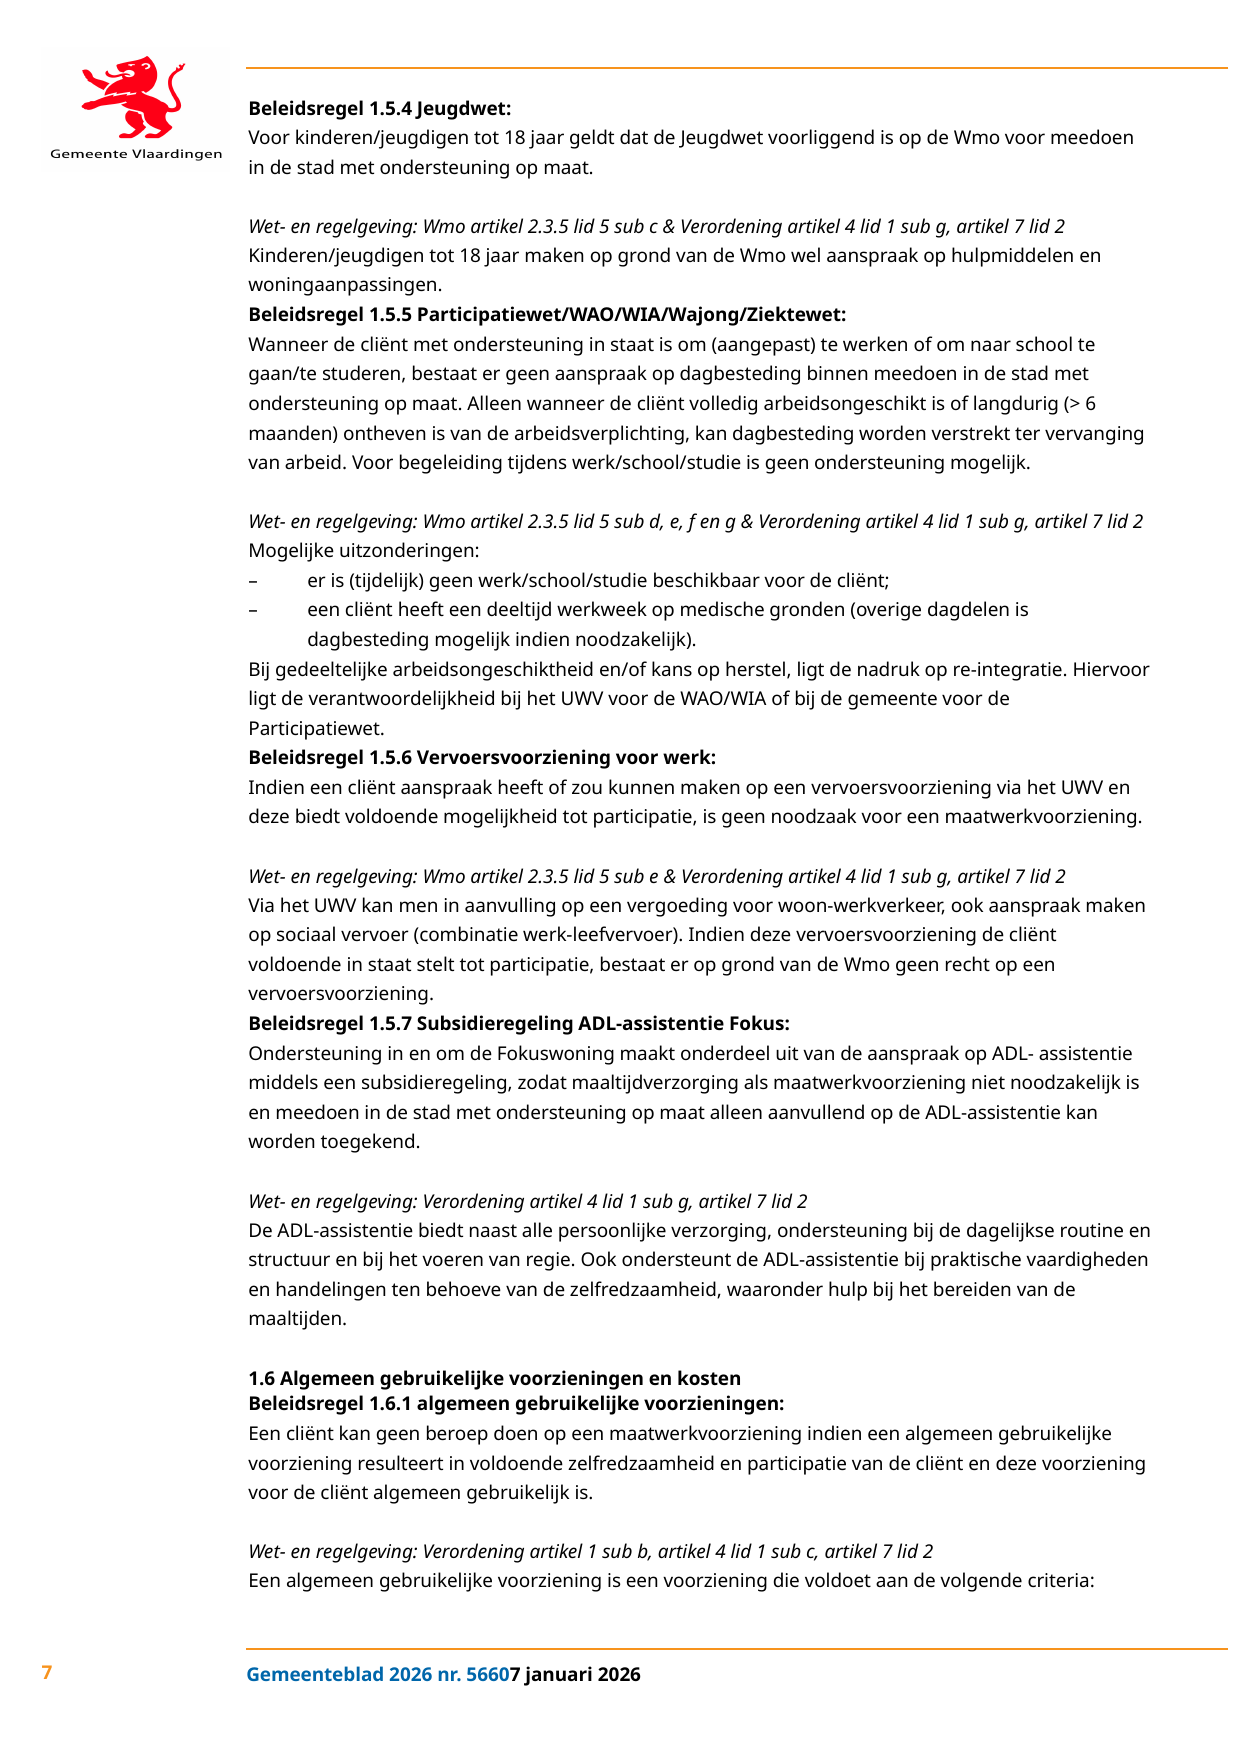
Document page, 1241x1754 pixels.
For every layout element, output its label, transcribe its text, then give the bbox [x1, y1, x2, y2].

list er is (tijdelijk) geen werk/school/studie beschikbaar voor de cliënt; [248, 567, 1152, 593]
table_header Beleidsregel 1.5.5 Participatiewet/WAO/WIA/Wajong/Ziektewet: Wanneer de cliënt met ondersteuning in staat is om (aangepast) te werken of om naar school te gaan/te studeren, bestaat er geen aanspraak op dagbesteding binnen meedoen in de stad met ondersteuning op maat. Alleen wanneer de cliënt volledig arbeidsongeschikt is of langdurig (> 6 maanden) ontheven is van de arbeidsverplichting, kan dagbesteding worden verstrekt ter vervanging van arbeid. Voor begeleiding tijdens werk/school/studie is geen ondersteuning mogelijk. Wet- en regelgeving: Wmo artikel 2.3.5 lid 5 sub d, e, f en g & Verordening artikel 4 lid 1 sub g, artikel 7 lid 2 [248, 301, 1152, 534]
text Bij gedeeltelijke arbeidsongeschiktheid en/of kans op herstel, ligt de nadruk op re-integratie. Hiervoor ligt de verantwoordelijkheid bij het UWV voor de WAO/WIA of bij de gemeente voor de Participatiewet. [248, 656, 1152, 741]
text 1.6 Algemeen gebruikelijke voorzieningen en kosten [248, 1365, 1152, 1390]
picture [41, 47, 231, 172]
table_header Beleidsregel 1.5.7 Subsidieregeling ADL-assistentie Fokus: Ondersteuning in en om de Fokuswoning maakt onderdeel uit van de aanspraak op ADL- assistentie middels een subsidieregeling, zodat maaltijdverzorging als maatwerkvoorziening niet noodzakelijk is en meedoen in de stad met ondersteuning op maat alleen aanvullend op de ADL-assistentie kan worden toegekend. Wet- en regelgeving: Verordening artikel 4 lid 1 sub g, artikel 7 lid 2 [248, 1010, 1152, 1213]
table_header Beleidsregel 1.5.6 Vervoersvoorziening voor werk: Indien een cliënt aanspraak heeft of zou kunnen maken op een vervoersvoorziening via het UWV en deze biedt voldoende mogelijkheid tot participatie, is geen noodzaak voor een maatwerkvoorziening. Wet- en regelgeving: Wmo artikel 2.3.5 lid 5 sub e & Verordening artikel 4 lid 1 sub g, artikel 7 lid 2 [248, 745, 1152, 889]
text Kinderen/jeugdigen tot 18 jaar maken op grond van de Wmo wel aanspraak op hulpmiddelen en woningaanpassingen. [248, 242, 1152, 297]
text Via het UWV kan men in aanvulling op een vergoeding voor woon-werkverkeer, ook aanspraak maken op sociaal vervoer (combinatie werk-leefvervoer). Indien deze vervoersvoorziening de cliënt voldoende in staat stelt tot participatie, bestaat er op grond van de Wmo geen recht op een vervoersvoorziening. [248, 892, 1152, 1006]
table_header Beleidsregel 1.6.1 algemeen gebruikelijke voorzieningen: Een cliënt kan geen beroep doen op een maatwerkvoorziening indien een algemeen gebruikelijke voorziening resulteert in voldoende zelfredzaamheid en participatie van de cliënt en deze voorziening voor de cliënt algemeen gebruikelijk is. Wet- en regelgeving: Verordening artikel 1 sub b, artikel 4 lid 1 sub c, artikel 7 lid 2 [248, 1391, 1152, 1564]
text Mogelijke uitzonderingen: [248, 537, 1152, 563]
table_header Beleidsregel 1.5.4 Jeugdwet: Voor kinderen/jeugdigen tot 18 jaar geldt dat de Jeugdwet voorliggend is op de Wmo voor meedoen in de stad met ondersteuning op maat. Wet- en regelgeving: Wmo artikel 2.3.5 lid 5 sub c & Verordening artikel 4 lid 1 sub g, artikel 7 lid 2 [248, 95, 1152, 239]
text Een algemeen gebruikelijke voorziening is een voorziening die voldoet aan de volgende criteria: [248, 1567, 1152, 1593]
text De ADL-assistentie biedt naast alle persoonlijke verzorging, ondersteuning bij de dagelijkse routine en structuur en bij het voeren van regie. Ook ondersteunt de ADL-assistentie bij praktische vaardigheden en handelingen ten behoeve van de zelfredzaamheid, waaronder hulp bij het bereiden van de maaltijden. [248, 1217, 1152, 1331]
list een cliënt heeft een deeltijd werkweek op medische gronden (overige dagdelen is dagbesteding mogelijk indien noodzakelijk). [248, 597, 1152, 652]
